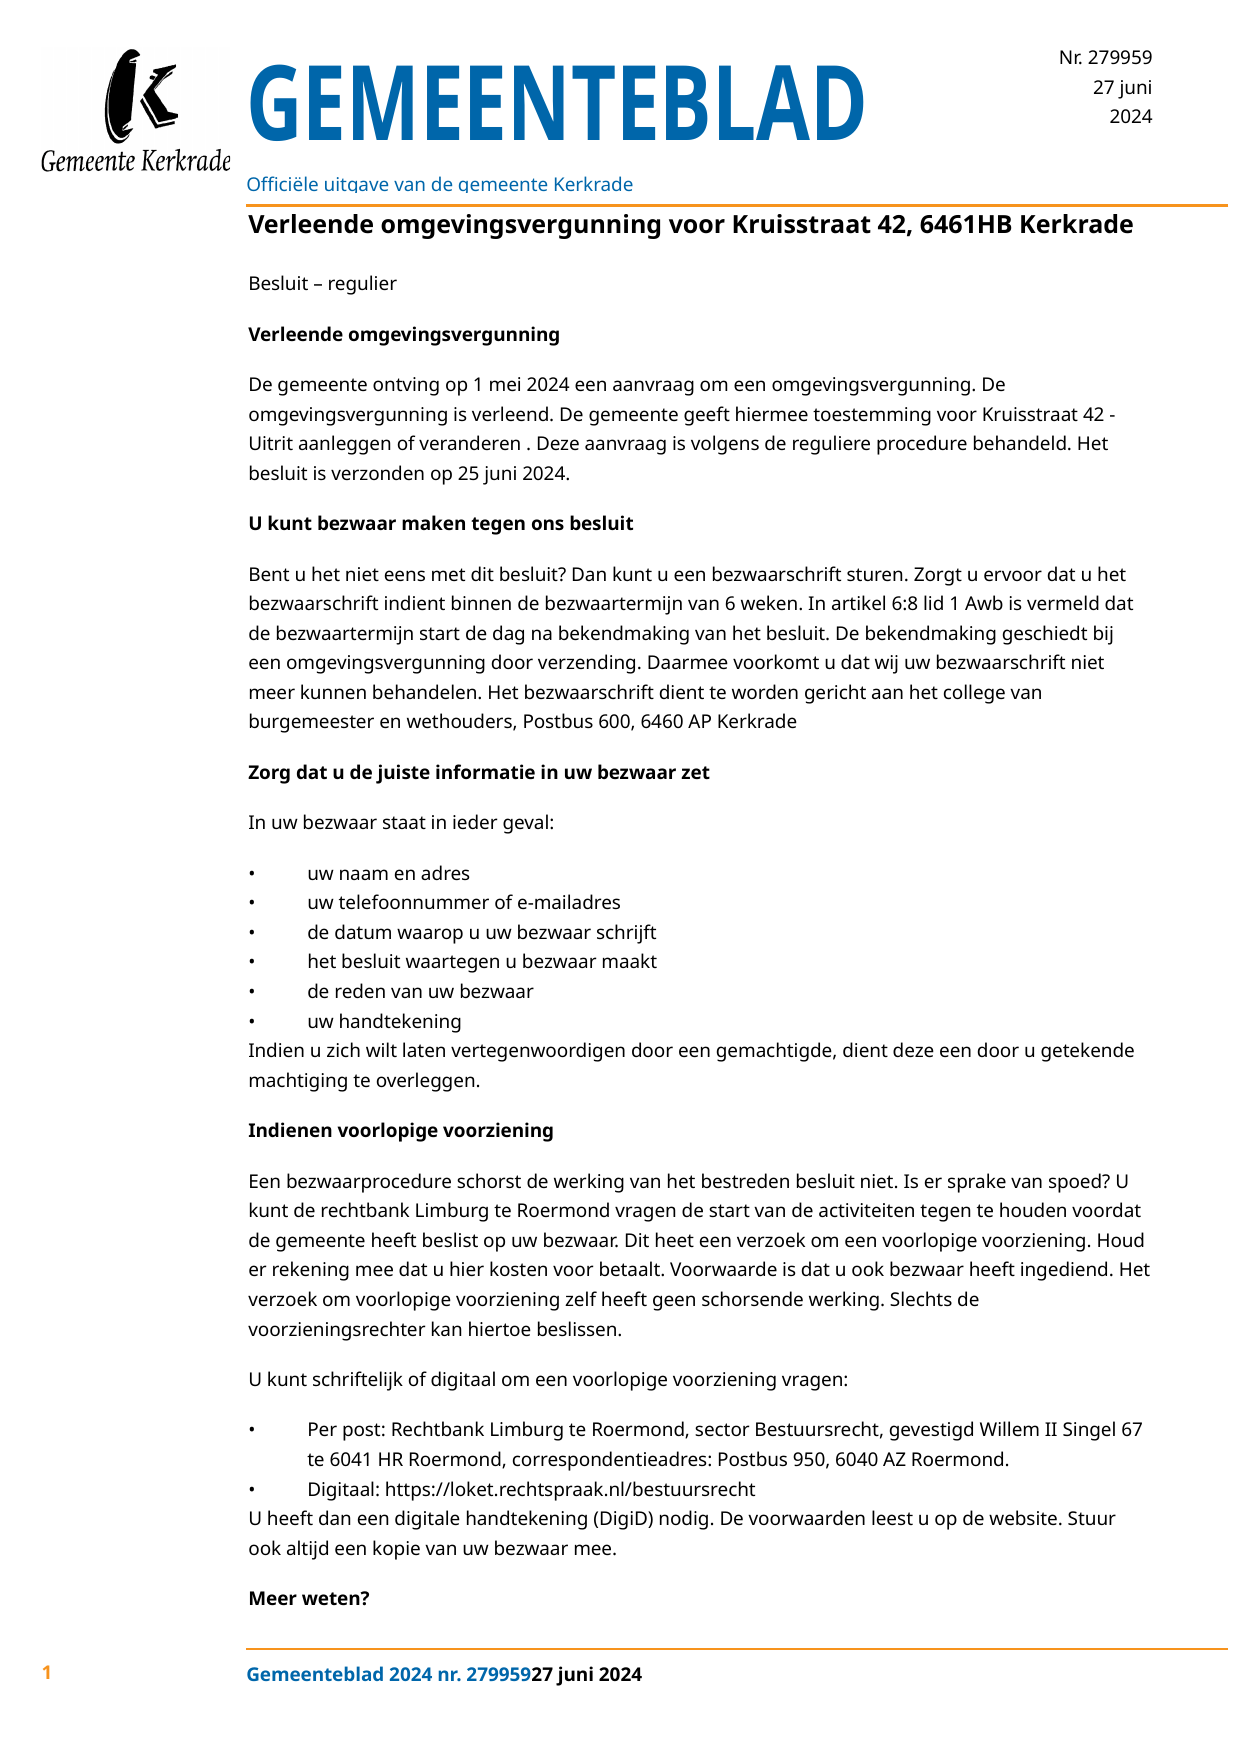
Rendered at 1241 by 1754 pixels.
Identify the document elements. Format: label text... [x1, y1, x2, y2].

text Verleende omgevingsvergunning [248, 321, 1152, 346]
text Zorg dat u de juiste informatie in uw bezwaar zet [248, 759, 1152, 785]
list uw telefoonnummer of e-mailadres [248, 889, 1152, 915]
text Indien u zich wilt laten vertegenwoordigen door een gemachtigde, dient deze een door u getekende machtiging te overleggen. [248, 1037, 1152, 1093]
picture [41, 47, 231, 172]
text U kunt bezwaar maken tegen ons besluit [248, 510, 1152, 536]
text Meer weten? [248, 1585, 1152, 1611]
list de datum waarop u uw bezwaar schrijft [248, 919, 1152, 945]
text In uw bezwaar staat in ieder geval: [248, 809, 1152, 835]
list het besluit waartegen u bezwaar maakt [248, 949, 1152, 974]
list uw handtekening [248, 1008, 1152, 1033]
list uw naam en adres [248, 860, 1152, 886]
text Indienen voorlopige voorziening [248, 1117, 1152, 1143]
text De gemeente ontving op 1 mei 2024 een aanvraag om een omgevingsvergunning. De omgevingsvergunning is verleend. De gemeente geeft hiermee toestemming voor Kruisstraat 42 - Uitrit aanleggen of veranderen . Deze aanvraag is volgens de reguliere procedure behandeld. Het besluit is verzonden op 25 juni 2024. [248, 371, 1152, 486]
text Bent u het niet eens met dit besluit? Dan kunt u een bezwaarschrift sturen. Zorgt u ervoor dat u het bezwaarschrift indient binnen de bezwaartermijn van 6 weken. In artikel 6:8 lid 1 Awb is vermeld dat de bezwaartermijn start de dag na bekendmaking van het besluit. De bekendmaking geschiedt bij een omgevingsvergunning door verzending. Daarmee voorkomt u dat wij uw bezwaarschrift niet meer kunnen behandelen. Het bezwaarschrift dient te worden gericht aan het college van burgemeester en wethouders, Postbus 600, 6460 AP Kerkrade [248, 561, 1152, 734]
list de reden van uw bezwaar [248, 978, 1152, 1004]
text Besluit – regulier [248, 270, 1152, 296]
text U heeft dan een digitale handtekening (DigiD) nodig. De voorwaarden leest u op de website. Stuur ook altijd een kopie van uw bezwaar mee. [248, 1505, 1152, 1561]
text Verleende omgevingsvergunning voor Kruisstraat 42, 6461HB Kerkrade [248, 207, 1152, 241]
list Per post: Rechtbank Limburg te Roermond, sector Bestuursrecht, gevestigd Willem II Singel 67 te 6041 HR Roermond, correspondentieadres: Postbus 950, 6040 AZ Roermond. [248, 1417, 1152, 1472]
text Een bezwaarprocedure schorst de werking van het bestreden besluit niet. Is er sprake van spoed? U kunt de rechtbank Limburg te Roermond vragen de start van de activiteiten tegen te houden voordat de gemeente heeft beslist op uw bezwaar. Dit heet een verzoek om een voorlopige voorziening. Houd er rekening mee dat u hier kosten voor betaalt. Voorwaarde is dat u ook bezwaar heeft ingediend. Het verzoek om voorlopige voorziening zelf heeft geen schorsende werking. Slechts de voorzieningsrechter kan hiertoe beslissen. [248, 1168, 1152, 1341]
text U kunt schriftelijk of digitaal om een voorlopige voorziening vragen: [248, 1366, 1152, 1392]
list Digitaal: https://loket.rechtspraak.nl/bestuursrecht [248, 1476, 1152, 1501]
